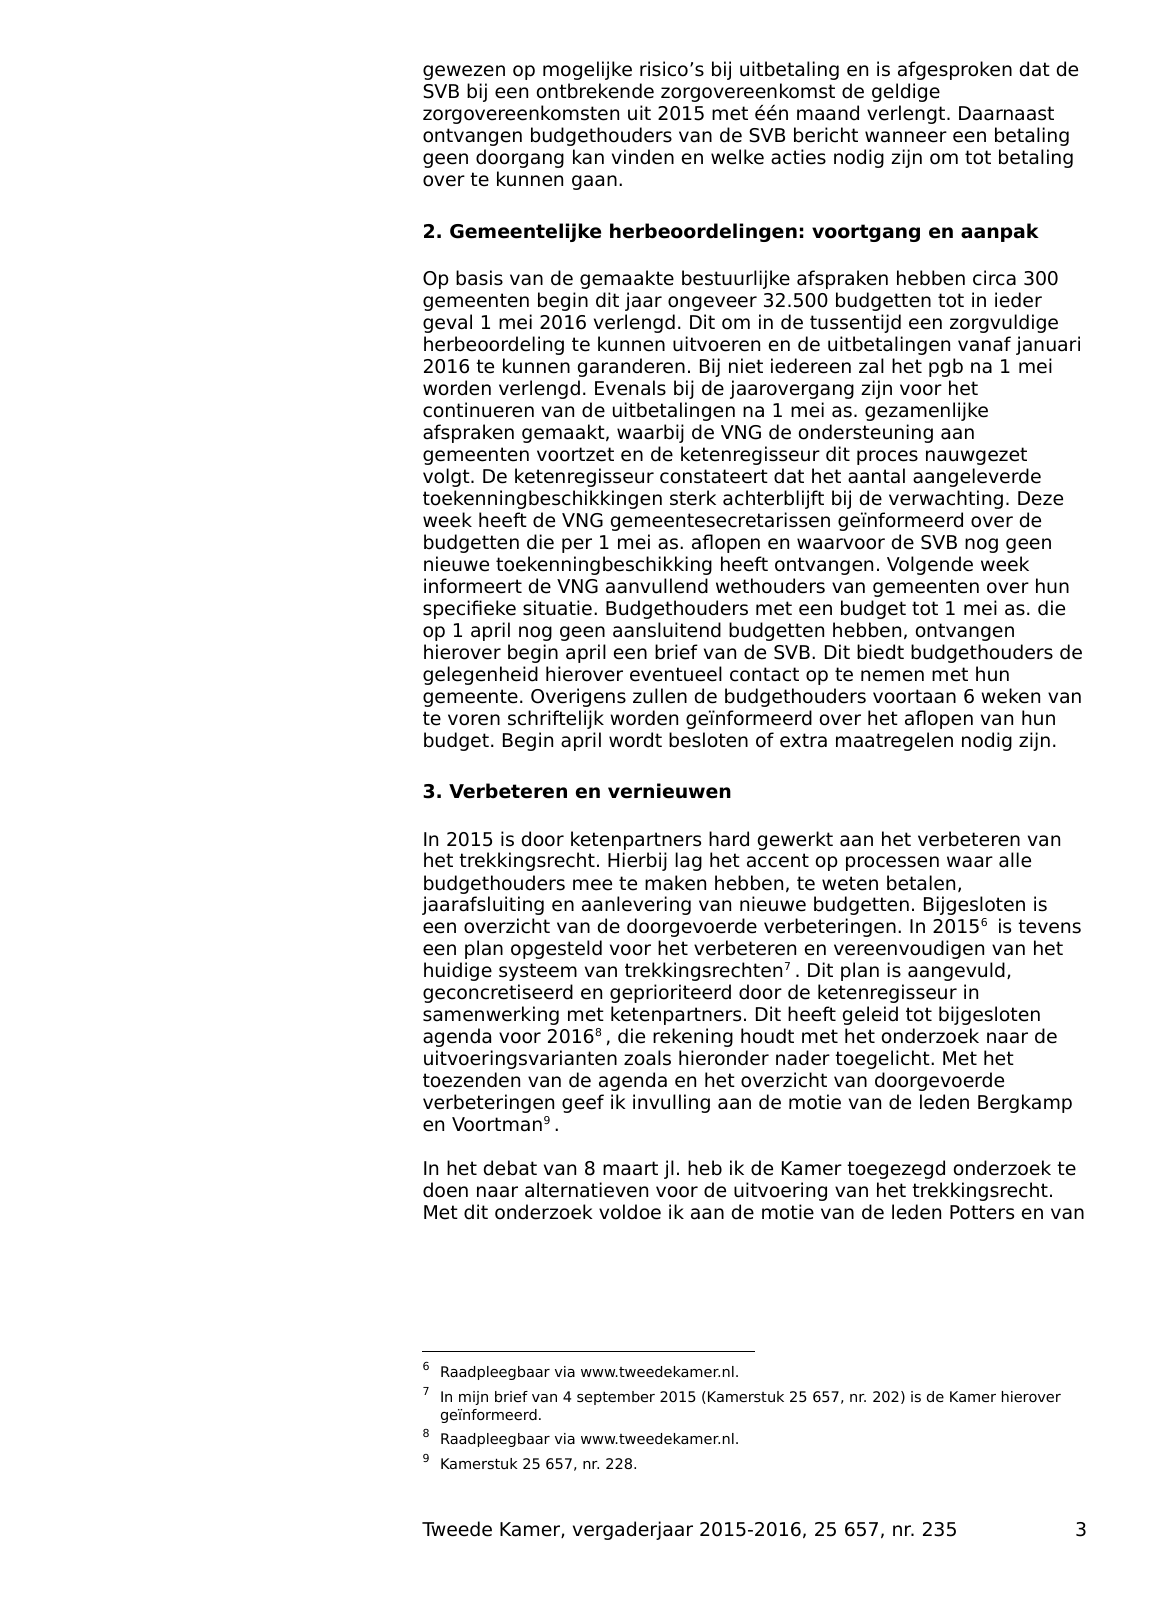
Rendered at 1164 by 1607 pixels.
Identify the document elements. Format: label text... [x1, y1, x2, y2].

text In 2015 is door ketenpartners hard gewerkt aan het verbeteren van het trekkingsrecht. Hierbij lag het accent op processen waar alle budgethouders mee te maken hebben, te weten betalen, jaarafsluiting en aanlevering van nieuwe budgetten. Bijgesloten is een overzicht van de doorgevoerde verbeteringen. In 2015 is tevens een plan opgesteld voor het verbeteren en vereenvoudigen van het huidige systeem van trekkingsrechten. Dit plan is aangevuld, geconcretiseerd en geprioriteerd door de ketenregisseur in samenwerking met ketenpartners. Dit heeft geleid tot bijgesloten agenda voor 2016, die rekening houdt met het onderzoek naar de uitvoeringsvarianten zoals hieronder nader toegelicht. Met het toezenden van de agenda en het overzicht van doorgevoerde verbeteringen geef ik invulling aan de motie van de leden Bergkamp en Voortman. [422, 828, 1087, 1136]
subtitle 2. Gemeentelijke herbeoordelingen: voortgang en aanpak [422, 221, 1087, 243]
subtitle 3. Verbeteren en vernieuwen [422, 781, 1087, 803]
text Kamerstuk 25 657, nr. 228. [422, 1452, 1087, 1474]
text gewezen op mogelijke risico’s bij uitbetaling en is afgesproken dat de SVB bij een ontbrekende zorgovereenkomst de geldige zorgovereenkomsten uit 2015 met één maand verlengt. Daarnaast ontvangen budgethouders van de SVB bericht wanneer een betaling geen doorgang kan vinden en welke acties nodig zijn om tot betaling over te kunnen gaan. [422, 59, 1087, 191]
text In het debat van 8 maart jl. heb ik de Kamer toegezegd onderzoek te doen naar alternatieven voor de uitvoering van het trekkingsrecht. Met dit onderzoek voldoe ik aan de motie van de leden Potters en van [422, 1158, 1087, 1224]
text In mijn brief van 4 september 2015 (Kamerstuk 25 657, nr. 202) is de Kamer hierover geïnformeerd. [422, 1385, 1087, 1424]
text Raadpleegbaar via www.tweedekamer.nl. [422, 1360, 1087, 1382]
text Raadpleegbaar via www.tweedekamer.nl. [422, 1427, 1087, 1449]
text Op basis van de gemaakte bestuurlijke afspraken hebben circa 300 gemeenten begin dit jaar ongeveer 32.500 budgetten tot in ieder geval 1 mei 2016 verlengd. Dit om in de tussentijd een zorgvuldige herbeoordeling te kunnen uitvoeren en de uitbetalingen vanaf januari 2016 te kunnen garanderen. Bij niet iedereen zal het pgb na 1 mei worden verlengd. Evenals bij de jaarovergang zijn voor het continueren van de uitbetalingen na 1 mei as. gezamenlijke afspraken gemaakt, waarbij de VNG de ondersteuning aan gemeenten voortzet en de ketenregisseur dit proces nauwgezet volgt. De ketenregisseur constateert dat het aantal aangeleverde toekenningbeschikkingen sterk achterblijft bij de verwachting. Deze week heeft de VNG gemeentesecretarissen geïnformeerd over de budgetten die per 1 mei as. aflopen en waarvoor de SVB nog geen nieuwe toekenningbeschikking heeft ontvangen. Volgende week informeert de VNG aanvullend wethouders van gemeenten over hun specifieke situatie. Budgethouders met een budget tot 1 mei as. die op 1 april nog geen aansluitend budgetten hebben, ontvangen hierover begin april een brief van de SVB. Dit biedt budgethouders de gelegenheid hierover eventueel contact op te nemen met hun gemeente. Overigens zullen de budgethouders voortaan 6 weken van te voren schriftelijk worden geïnformeerd over het aflopen van hun budget. Begin april wordt besloten of extra maatregelen nodig zijn. [422, 268, 1087, 751]
